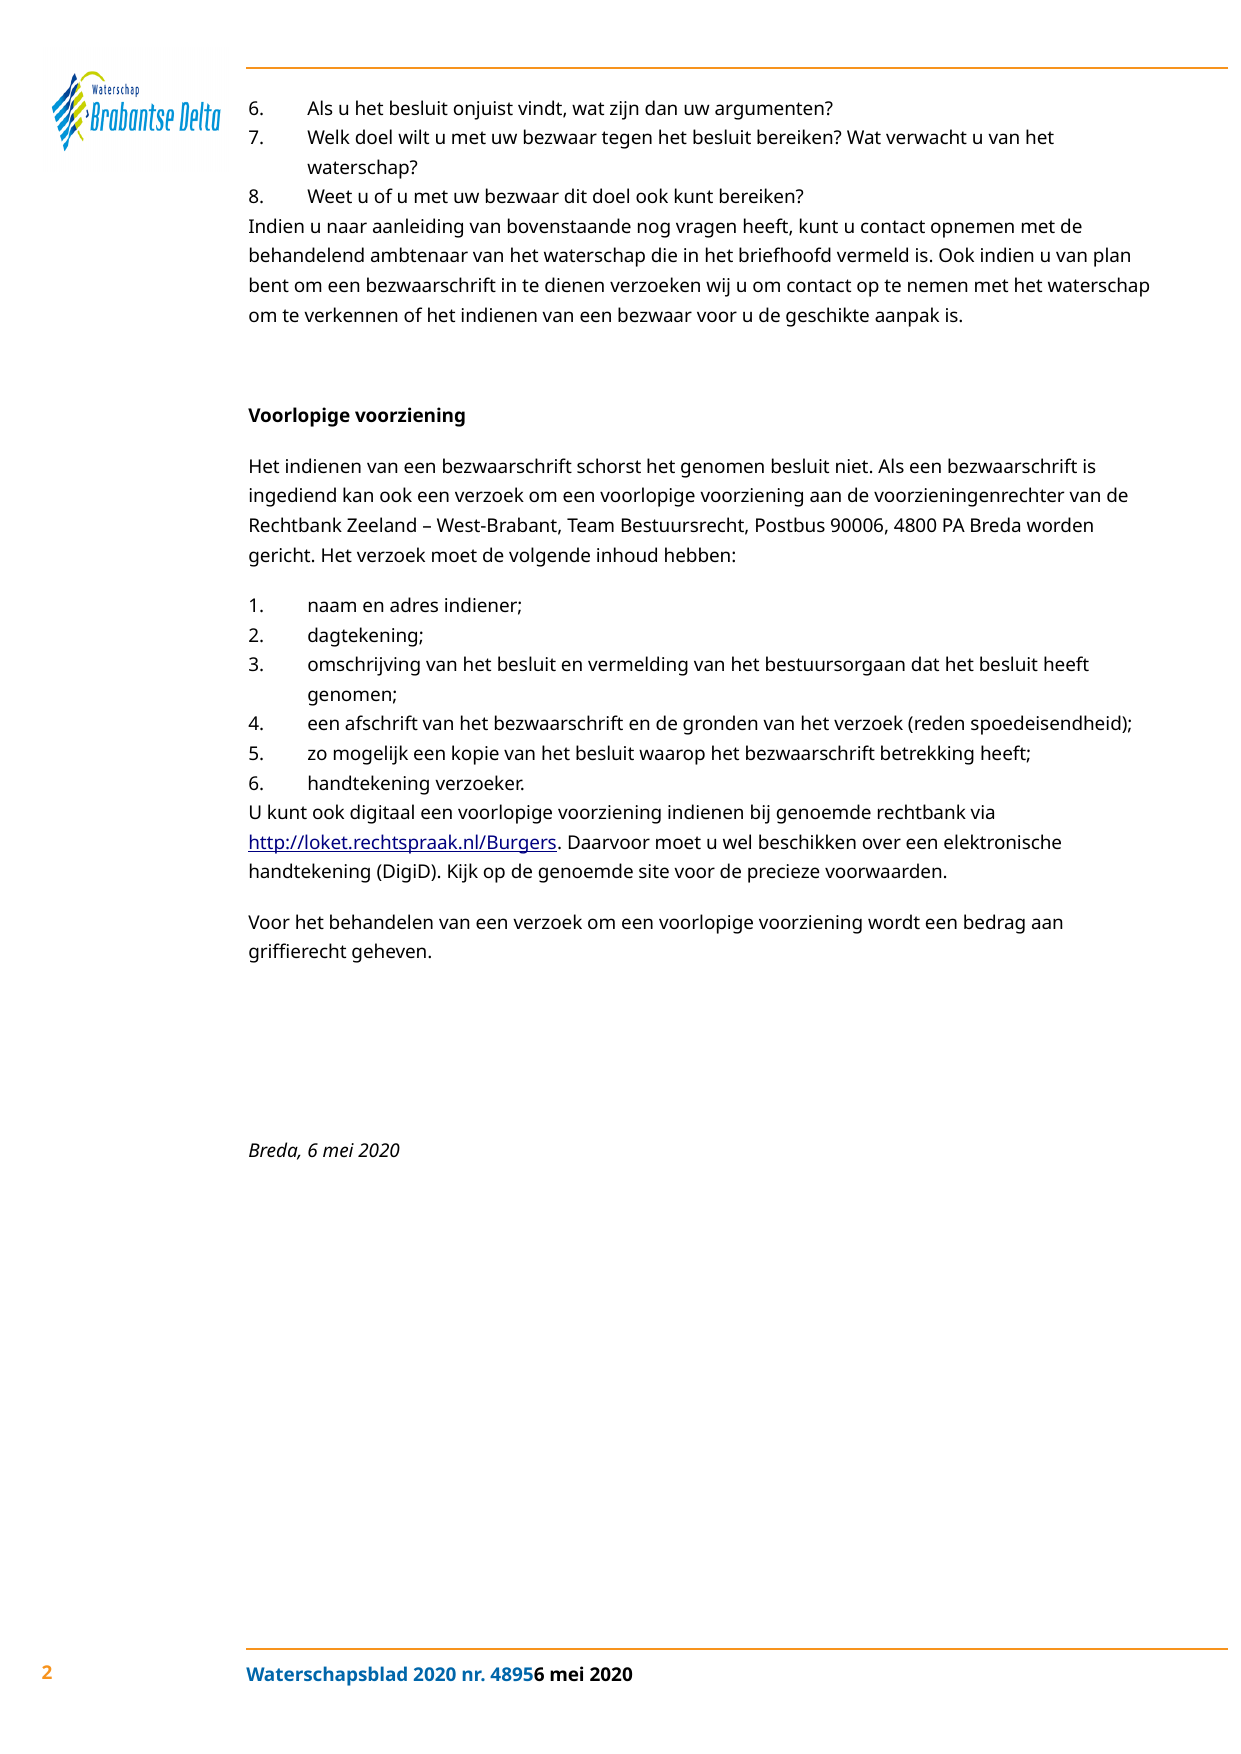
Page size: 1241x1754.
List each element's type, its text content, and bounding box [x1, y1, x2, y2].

list omschrijving van het besluit en vermelding van het bestuursorgaan dat het besluit heeft genomen; [248, 651, 1152, 707]
list dagtekening; [248, 622, 1152, 648]
text Voor het behandelen van een verzoek om een voorlopige voorziening wordt een bedrag aan griffierecht geheven. [248, 909, 1152, 964]
list Weet u of u met uw bezwaar dit doel ook kunt bereiken? [248, 183, 1152, 209]
list Als u het besluit onjuist vindt, wat zijn dan uw argumenten? [248, 95, 1152, 121]
list een afschrift van het bezwaarschrift en de gronden van het verzoek (reden spoedeisendheid); [248, 711, 1152, 736]
picture [41, 47, 231, 172]
text Indien u naar aanleiding van bovenstaande nog vragen heeft, kunt u contact opnemen met de behandelend ambtenaar van het waterschap die in het briefhoofd vermeld is. Ook indien u van plan bent om een bezwaarschrift in te dienen verzoeken wij u om contact op te nemen met het waterschap om te verkennen of het indienen van een bezwaar voor u de geschikte aanpak is. [248, 213, 1152, 328]
text Voorlopige voorziening [248, 403, 1152, 428]
list handtekening verzoeker. [248, 770, 1152, 796]
text Breda, 6 mei 2020 [248, 1138, 1152, 1163]
list naam en adres indiener; [248, 592, 1152, 618]
text U kunt ook digitaal een voorlopige voorziening indienen bij genoemde rechtbank via http://loket.rechtspraak.nl/Burgers. Daarvoor moet u wel beschikken over een elektronische handtekening (DigiD). Kijk op de genoemde site voor de precieze voorwaarden. [248, 799, 1152, 884]
list zo mogelijk een kopie van het besluit waarop het bezwaarschrift betrekking heeft; [248, 740, 1152, 766]
list Welk doel wilt u met uw bezwaar tegen het besluit bereiken? Wat verwacht u van het waterschap? [248, 124, 1152, 180]
text Het indienen van een bezwaarschrift schorst het genomen besluit niet. Als een bezwaarschrift is ingediend kan ook een verzoek om een voorlopige voorziening aan de voorzieningenrechter van de Rechtbank Zeeland – West-Brabant, Team Bestuursrecht, Postbus 90006, 4800 PA Breda worden gericht. Het verzoek moet de volgende inhoud hebben: [248, 453, 1152, 568]
